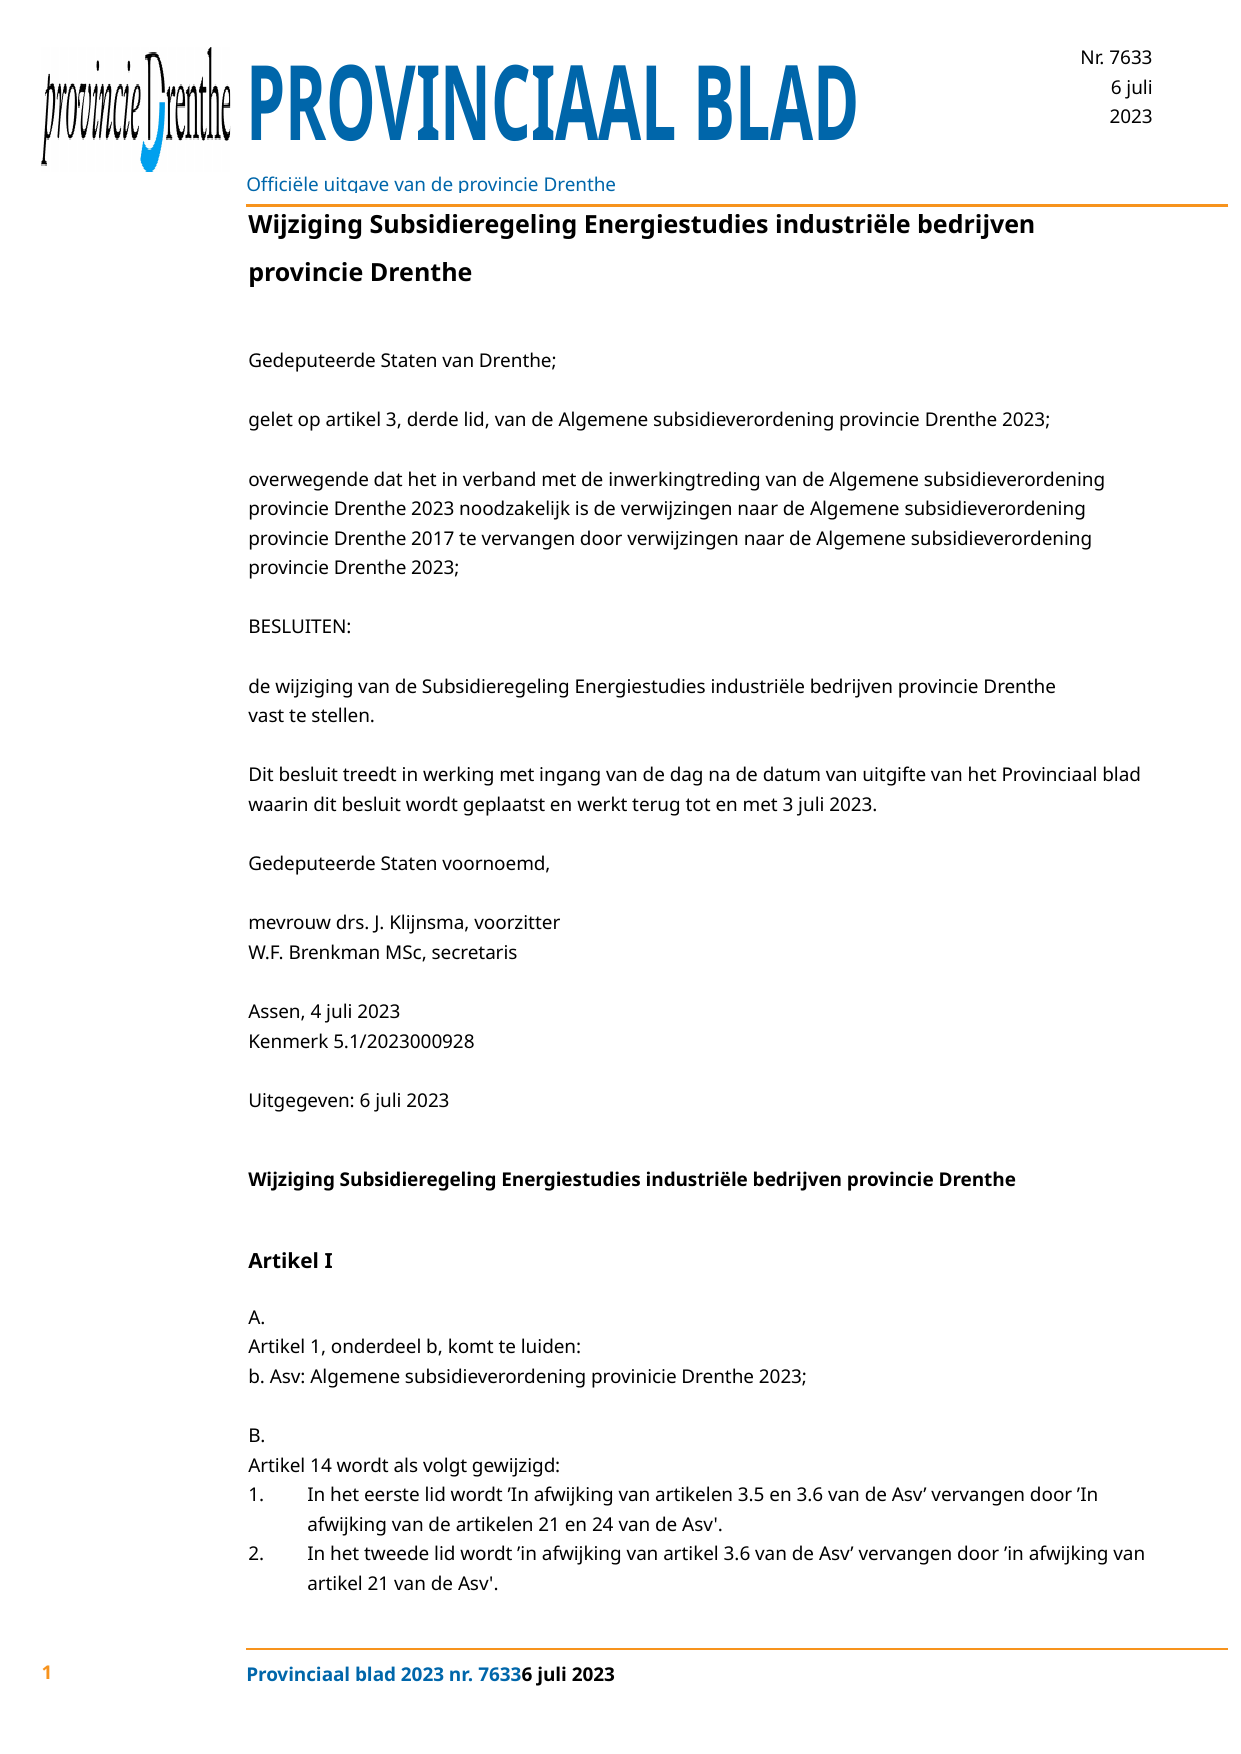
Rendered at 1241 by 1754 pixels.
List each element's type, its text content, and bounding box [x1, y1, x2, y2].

text Dit besluit treedt in werking met ingang van de dag na de datum van uitgifte van het Provinciaal blad waarin dit besluit wordt geplaatst en werkt terug tot en met 3 juli 2023. [248, 762, 1152, 817]
text Artikel 14 wordt als volgt gewijzigd: [248, 1452, 1152, 1478]
text Wijziging Subsidieregeling Energiestudies industriële bedrijven provincie Drenthe [248, 1166, 1152, 1192]
text mevrouw drs. J. Klijnsma, voorzitter [248, 909, 1152, 935]
text W.F. Brenkman MSc, secretaris [248, 939, 1152, 965]
text Wijziging Subsidieregeling Energiestudies industriële bedrijven provincie Drenthe [248, 207, 1152, 288]
text de wijziging van de Subsidieregeling Energiestudies industriële bedrijven provincie Drenthe [248, 673, 1152, 699]
text Kenmerk 5.1/2023000928 [248, 1028, 1152, 1054]
text overwegende dat het in verband met de inwerkingtreding van de Algemene subsidieverordening provincie Drenthe 2023 noodzakelijk is de verwijzingen naar de Algemene subsidieverordening provincie Drenthe 2017 te vervangen door verwijzingen naar de Algemene subsidieverordening provincie Drenthe 2023; [248, 466, 1152, 580]
text Gedeputeerde Staten voornoemd, [248, 850, 1152, 876]
text Artikel I [248, 1246, 1152, 1274]
text Uitgegeven: 6 juli 2023 [248, 1087, 1152, 1113]
list In het tweede lid wordt ’in afwijking van artikel 3.6 van de Asv’ vervangen door ’in afwijking van artikel 21 van de Asv'. [248, 1541, 1152, 1596]
list In het eerste lid wordt ’In afwijking van artikelen 3.5 en 3.6 van de Asv’ vervangen door ’In afwijking van de artikelen 21 en 24 van de Asv'. [248, 1481, 1152, 1537]
text gelet op artikel 3, derde lid, van de Algemene subsidieverordening provincie Drenthe 2023; [248, 407, 1152, 432]
text BESLUITEN: [248, 614, 1152, 639]
text b. Asv: Algemene subsidieverordening provinicie Drenthe 2023; [248, 1363, 1152, 1389]
text A. [248, 1304, 1152, 1330]
text Gedeputeerde Staten van Drenthe; [248, 347, 1152, 373]
picture [41, 47, 231, 172]
text B. [248, 1422, 1152, 1448]
text Artikel 1, onderdeel b, komt te luiden: [248, 1333, 1152, 1359]
text vast te stellen. [248, 702, 1152, 728]
text Assen, 4 juli 2023 [248, 998, 1152, 1024]
